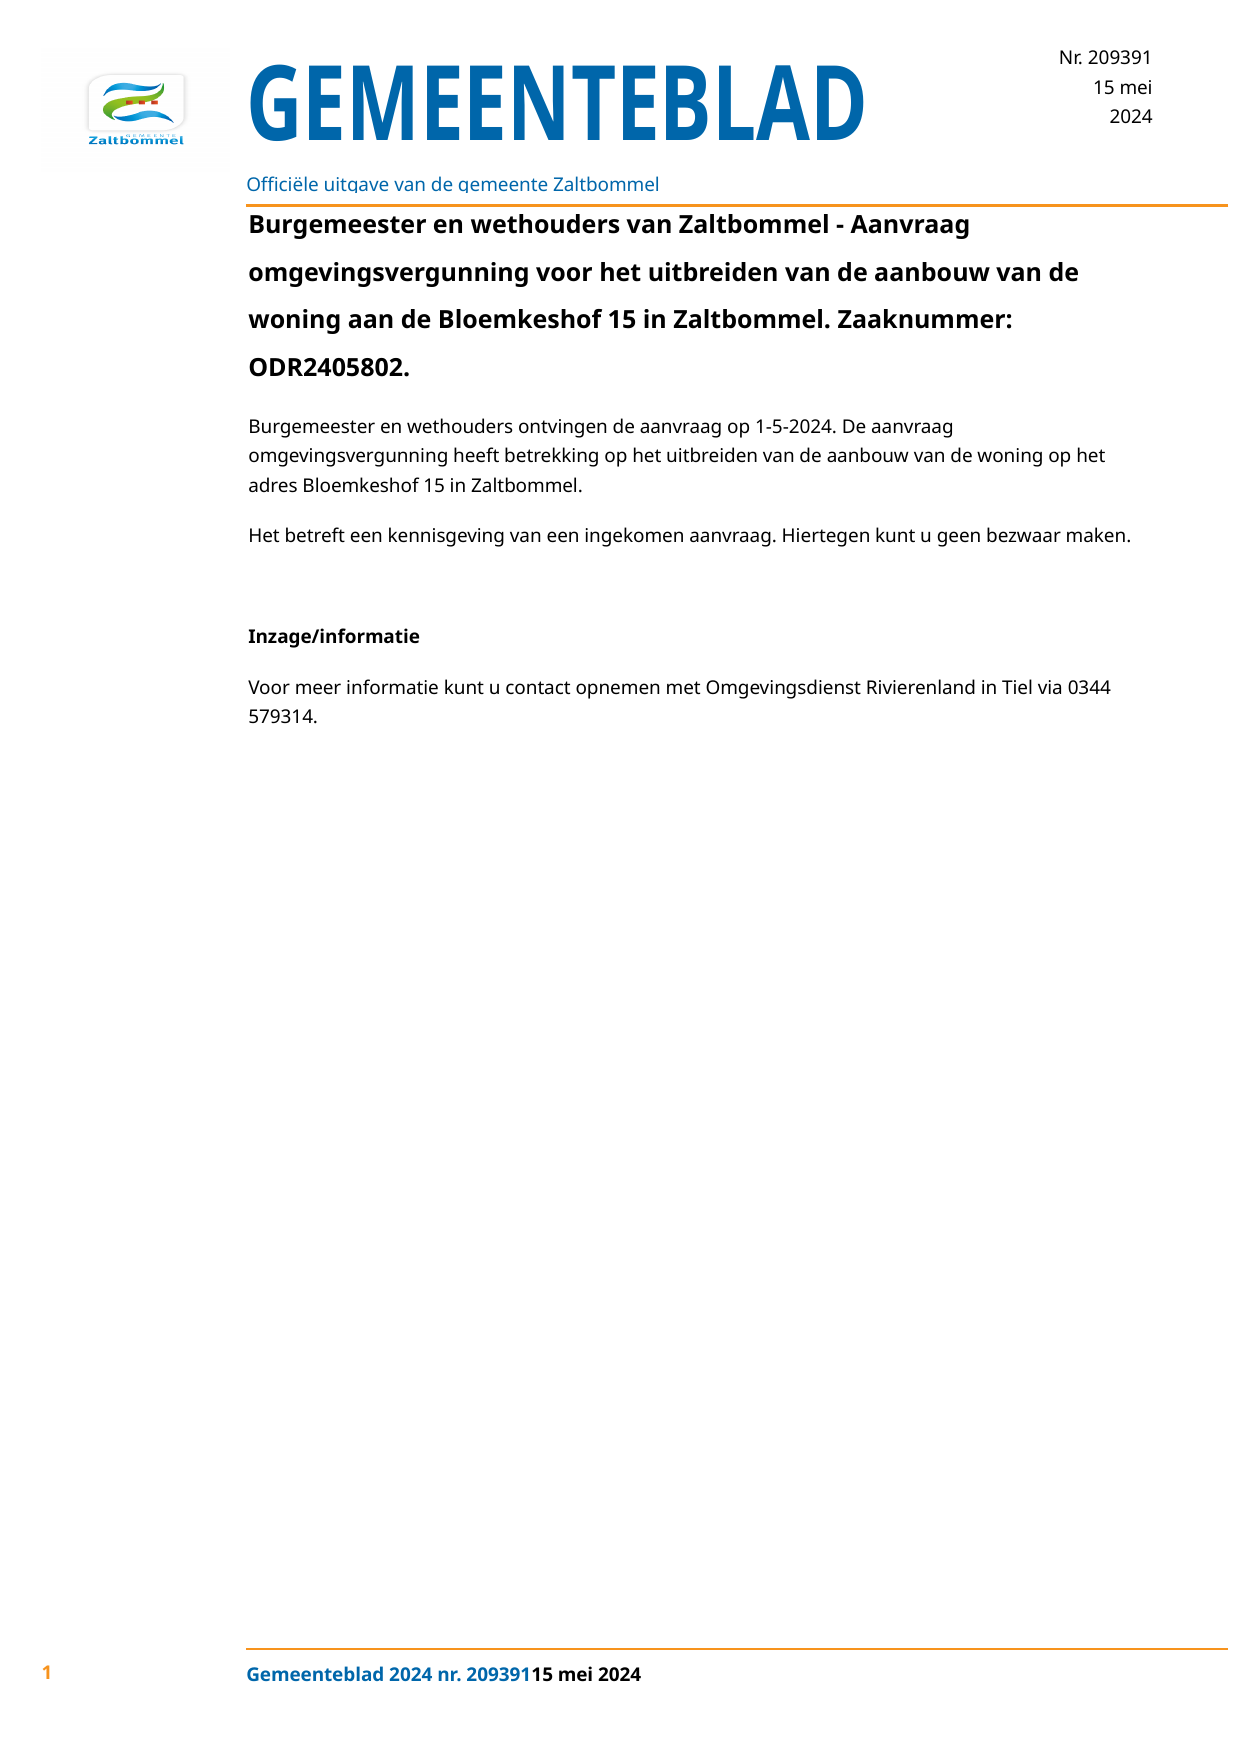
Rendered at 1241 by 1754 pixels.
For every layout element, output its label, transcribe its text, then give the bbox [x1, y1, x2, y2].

text Het betreft een kennisgeving van een ingekomen aanvraag. Hiertegen kunt u geen bezwaar maken. [248, 523, 1152, 548]
text Voor meer informatie kunt u contact opnemen met Omgevingsdienst Rivierenland in Tiel via 0344 579314. [248, 674, 1152, 729]
text Inzage/informatie [248, 623, 1152, 649]
text Burgemeester en wethouders van Zaltbommel - Aanvraag omgevingsvergunning voor het uitbreiden van de aanbouw van de woning aan de Bloemkeshof 15 in Zaltbommel. Zaaknummer: ODR2405802. [248, 207, 1152, 384]
text Burgemeester en wethouders ontvingen de aanvraag op 1-5-2024. De aanvraag omgevingsvergunning heeft betrekking op het uitbreiden van de aanbouw van de woning op het adres Bloemkeshof 15 in Zaltbommel. [248, 413, 1152, 498]
picture [41, 47, 231, 172]
